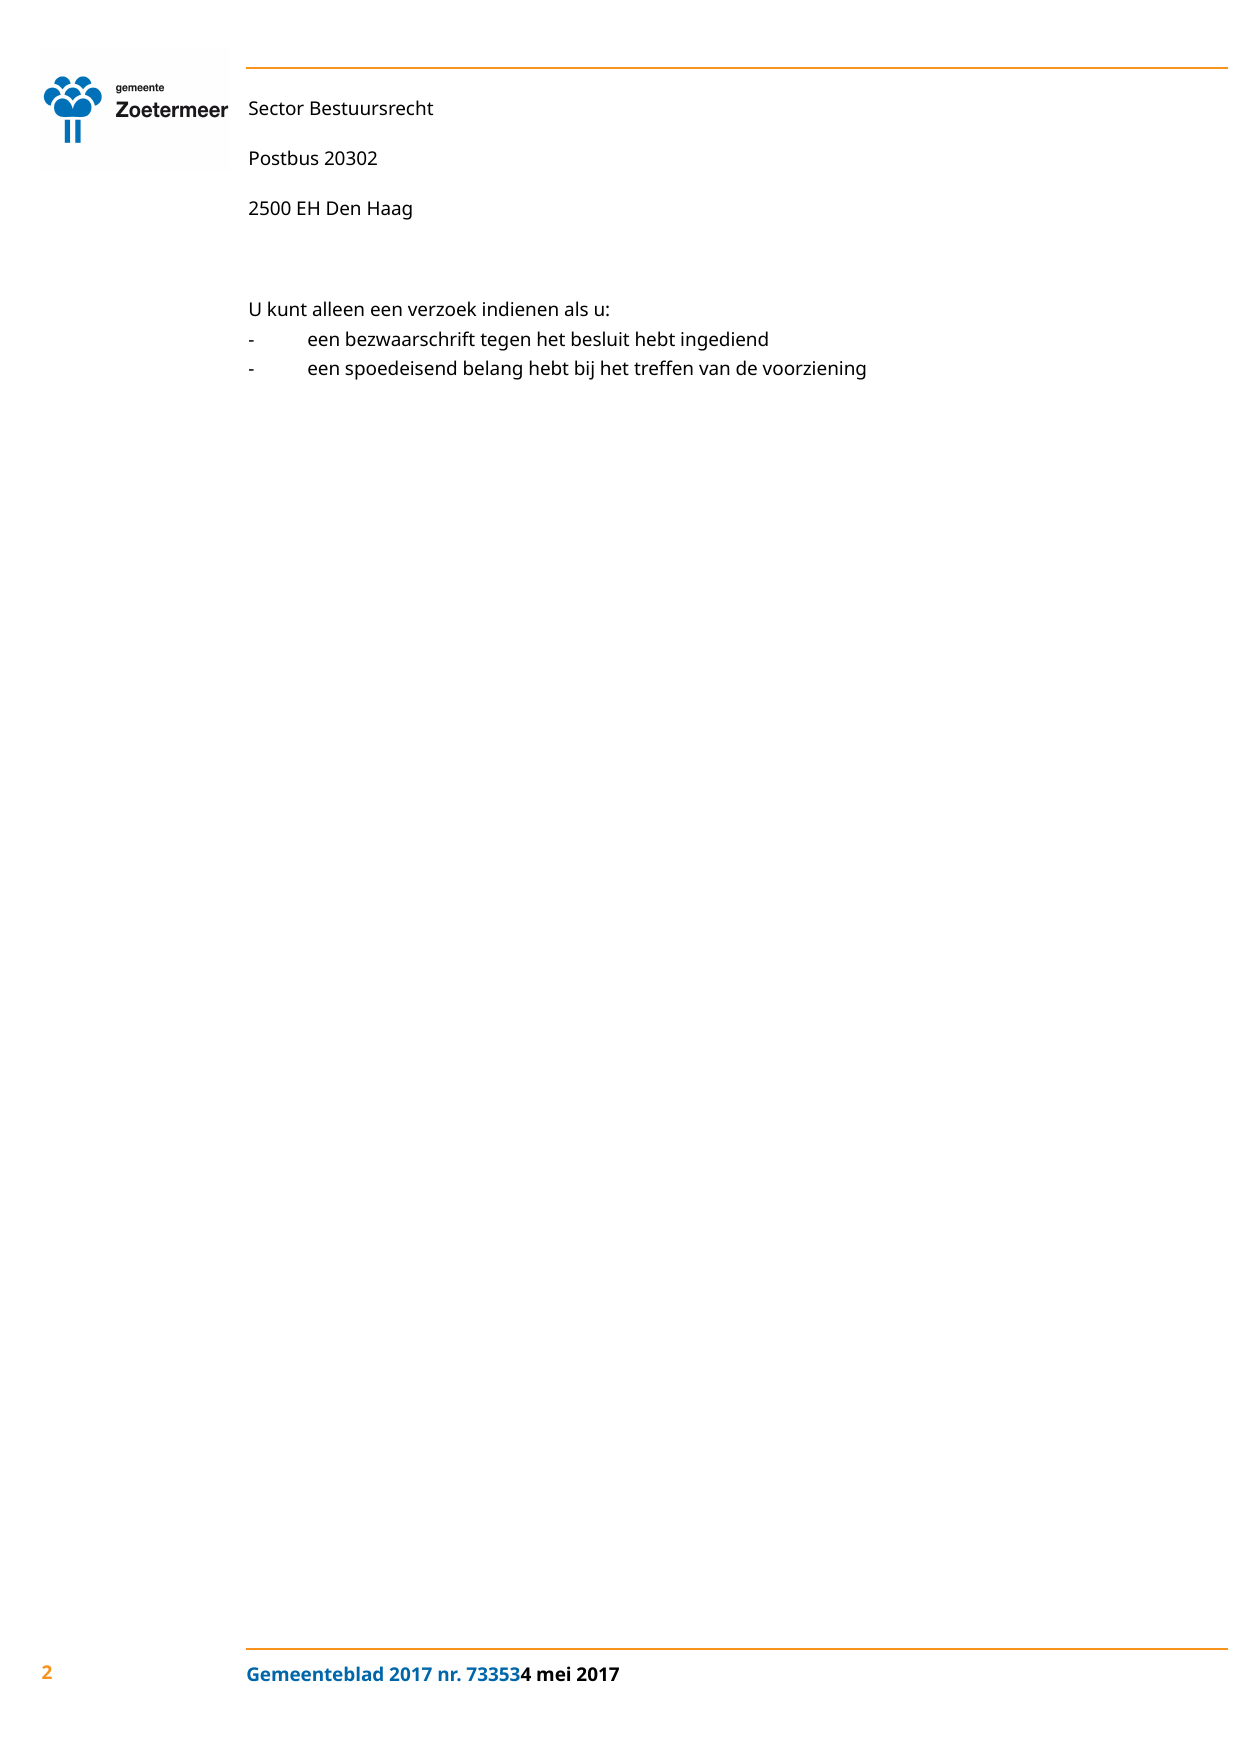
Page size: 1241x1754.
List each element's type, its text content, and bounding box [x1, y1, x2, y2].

text Sector Bestuursrecht [248, 95, 1152, 121]
text U kunt alleen een verzoek indienen als u: [248, 296, 1152, 322]
text 2500 EH Den Haag [248, 196, 1152, 221]
list een bezwaarschrift tegen het besluit hebt ingediend [248, 326, 1152, 352]
picture [41, 47, 231, 172]
list een spoedeisend belang hebt bij het treffen van de voorziening [248, 356, 1152, 381]
text Postbus 20302 [248, 145, 1152, 171]
